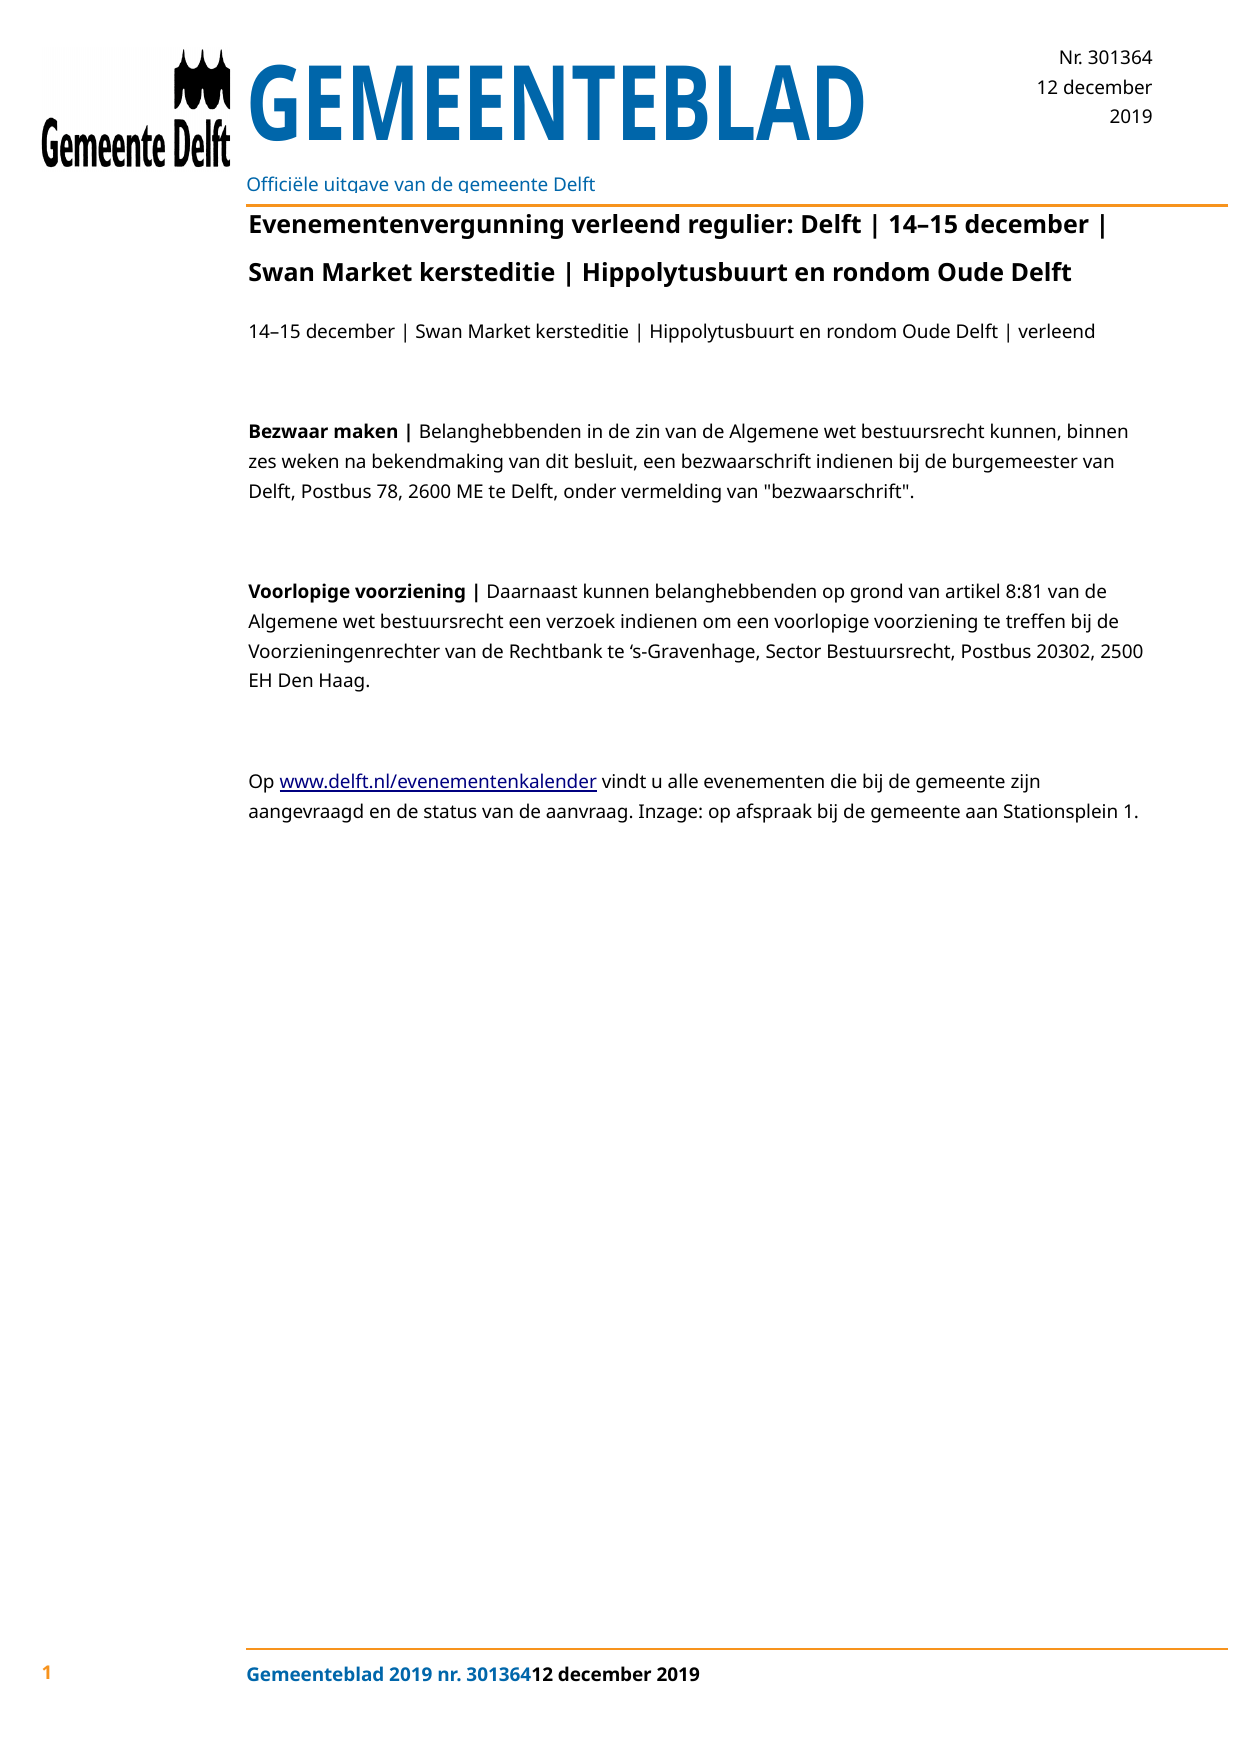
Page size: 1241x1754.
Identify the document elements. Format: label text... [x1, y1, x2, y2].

text Evenementenvergunning verleend regulier: Delft | 14–15 december | Swan Market kersteditie | Hippolytusbuurt en rondom Oude Delft [248, 207, 1152, 288]
text Op www.delft.nl/evenementenkalender vindt u alle evenementen die bij de gemeente zijn aangevraagd en de status van de aanvraag. Inzage: op afspraak bij de gemeente aan Stationsplein 1. [248, 768, 1152, 824]
text Bezwaar maken | Belanghebbenden in de zin van de Algemene wet bestuursrecht kunnen, binnen zes weken na bekendmaking van dit besluit, een bezwaarschrift indienen bij de burgemeester van Delft, Postbus 78, 2600 ME te Delft, onder vermelding van "bezwaarschrift". [248, 419, 1152, 504]
text Voorlopige voorziening | Daarnaast kunnen belanghebbenden op grond van artikel 8:81 van de Algemene wet bestuursrecht een verzoek indienen om een voorlopige voorziening te treffen bij de Voorzieningenrechter van de Rechtbank te ‘s-Gravenhage, Sector Bestuursrecht, Postbus 20302, 2500 EH Den Haag. [248, 579, 1152, 693]
picture [41, 47, 231, 172]
text 14–15 december | Swan Market kersteditie | Hippolytusbuurt en rondom Oude Delft | verleend [248, 318, 1152, 344]
